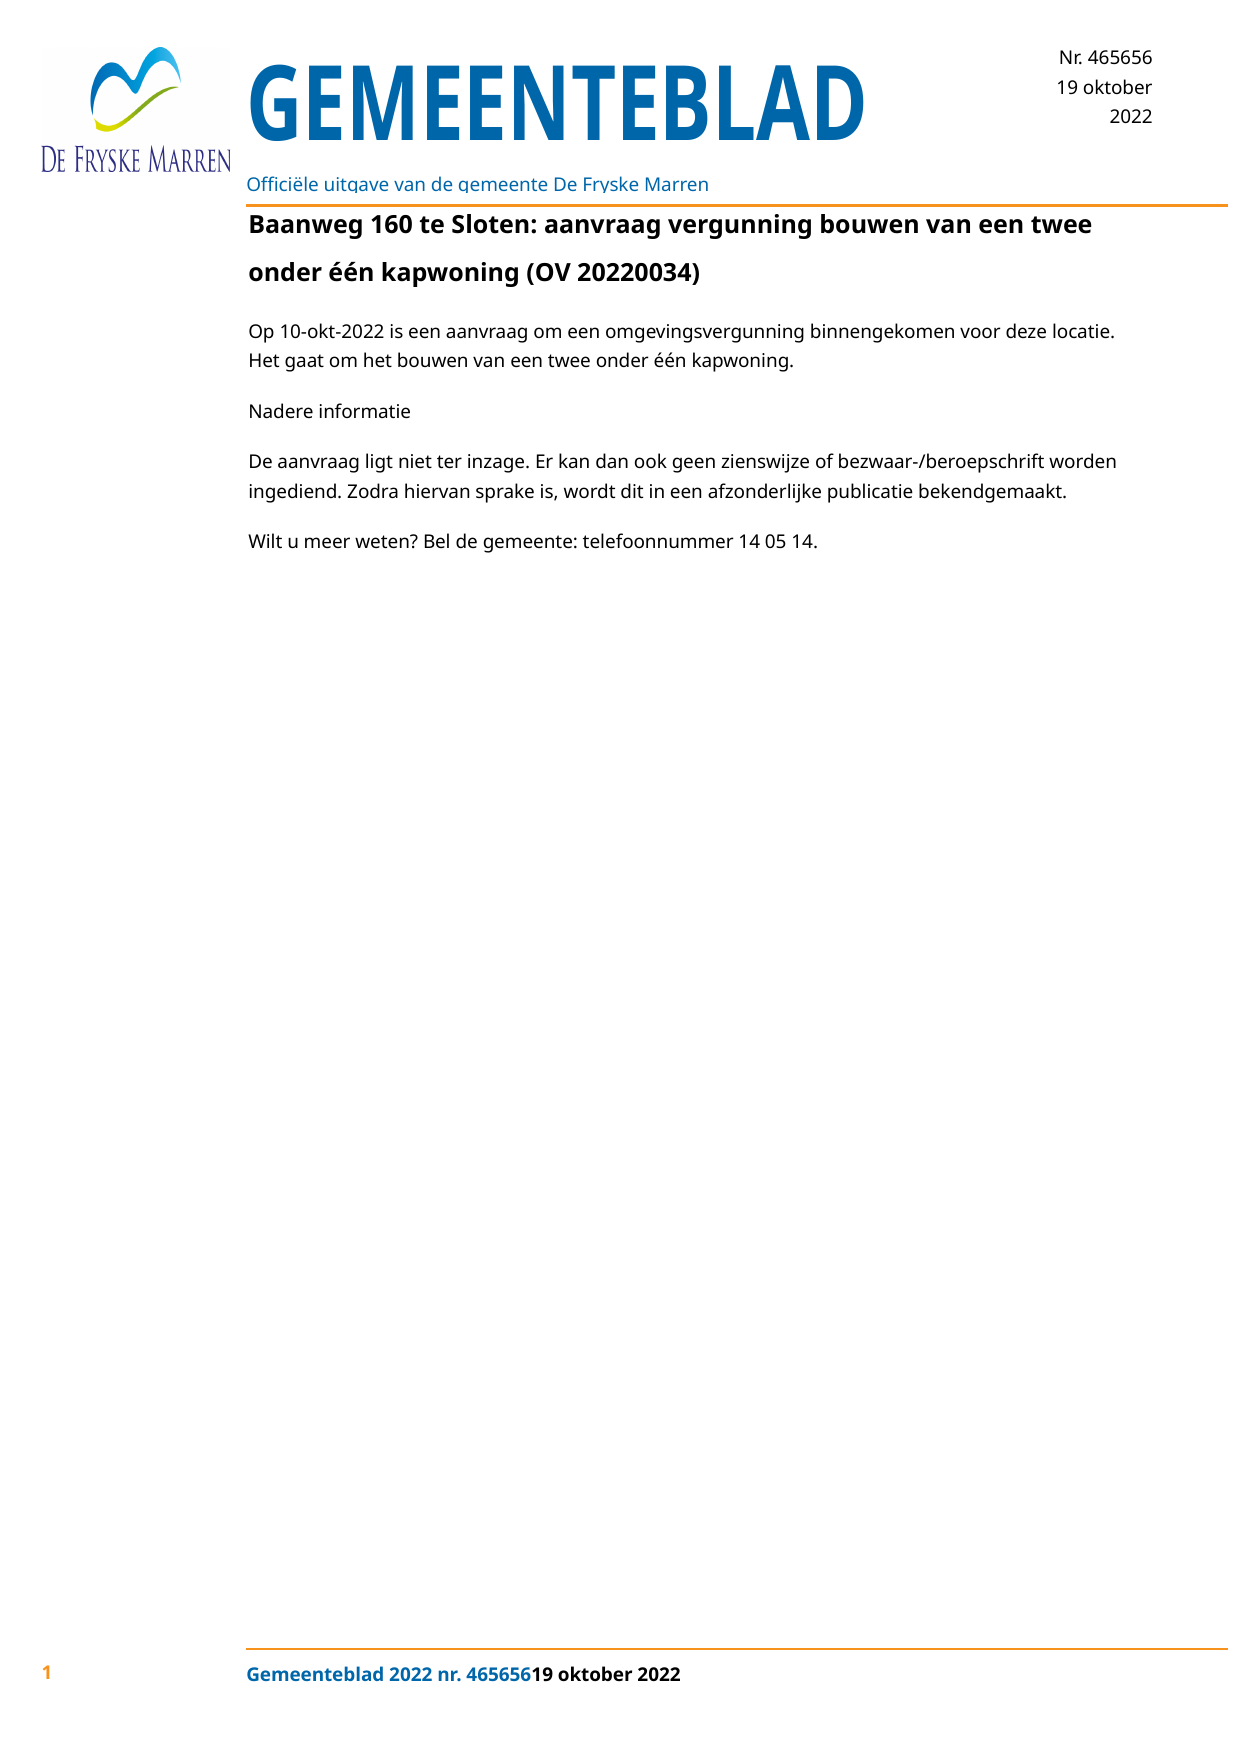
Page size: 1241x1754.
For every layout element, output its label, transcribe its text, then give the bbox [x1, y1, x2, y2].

text Op 10-okt-2022 is een aanvraag om een omgevingsvergunning binnengekomen voor deze locatie. Het gaat om het bouwen van een twee onder één kapwoning. [248, 318, 1152, 373]
picture [41, 47, 231, 172]
text Baanweg 160 te Sloten: aanvraag vergunning bouwen van een twee onder één kapwoning (OV 20220034) [248, 207, 1152, 288]
text Wilt u meer weten? Bel de gemeente: telefoonnummer 14 05 14. [248, 528, 1152, 554]
text De aanvraag ligt niet ter inzage. Er kan dan ook geen zienswijze of bezwaar-/beroepschrift worden ingediend. Zodra hiervan sprake is, wordt dit in een afzonderlijke publicatie bekendgemaakt. [248, 448, 1152, 504]
text Nadere informatie [248, 398, 1152, 424]
